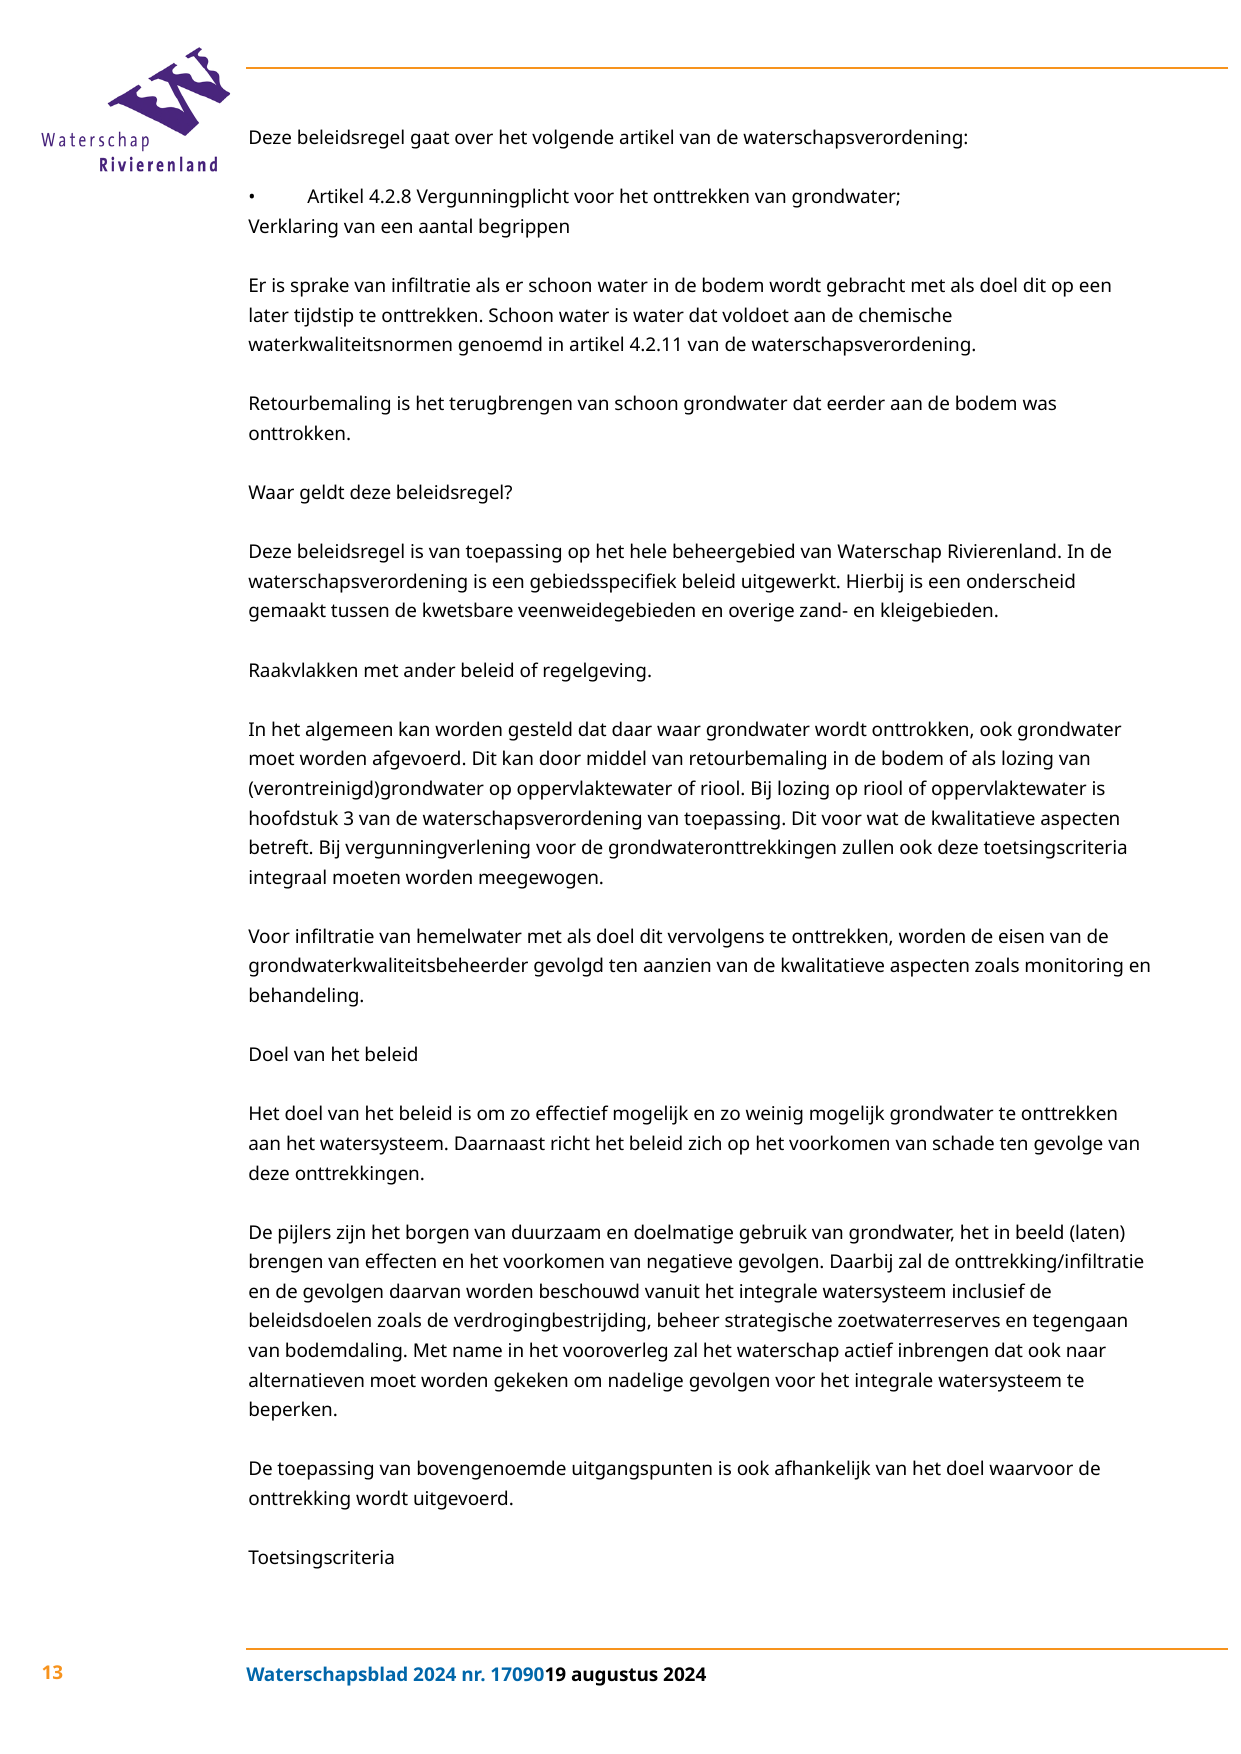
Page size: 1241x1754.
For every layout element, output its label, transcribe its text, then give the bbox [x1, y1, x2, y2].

text Deze beleidsregel is van toepassing op het hele beheergebied van Waterschap Rivierenland. In de waterschapsverordening is een gebiedsspecifiek beleid uitgewerkt. Hierbij is een onderscheid gemaakt tussen de kwetsbare veenweidegebieden en overige zand- en kleigebieden. [248, 538, 1152, 623]
text Verklaring van een aantal begrippen [248, 213, 1152, 239]
picture [41, 47, 231, 172]
text Voor infiltratie van hemelwater met als doel dit vervolgens te onttrekken, worden de eisen van de grondwaterkwaliteitsbeheerder gevolgd ten aanzien van de kwalitatieve aspecten zoals monitoring en behandeling. [248, 923, 1152, 1008]
list Artikel 4.2.8 Vergunningplicht voor het onttrekken van grondwater; [248, 183, 1152, 209]
text Raakvlakken met ander beleid of regelgeving. [248, 657, 1152, 683]
text De toepassing van bovengenoemde uitgangspunten is ook afhankelijk van het doel waarvoor de onttrekking wordt uitgevoerd. [248, 1456, 1152, 1511]
text In het algemeen kan worden gesteld dat daar waar grondwater wordt onttrokken, ook grondwater moet worden afgevoerd. Dit kan door middel van retourbemaling in de bodem of als lozing van (verontreinigd)grondwater op oppervlaktewater of riool. Bij lozing op riool of oppervlaktewater is hoofdstuk 3 van de waterschapsverordening van toepassing. Dit voor wat de kwalitatieve aspecten betreft. Bij vergunningverlening voor de grondwateronttrekkingen zullen ook deze toetsingscriteria integraal moeten worden meegewogen. [248, 716, 1152, 890]
text Deze beleidsregel gaat over het volgende artikel van de waterschapsverordening: [248, 124, 1152, 150]
text Retourbemaling is het terugbrengen van schoon grondwater dat eerder aan de bodem was onttrokken. [248, 391, 1152, 446]
text Toetsingscriteria [248, 1544, 1152, 1570]
text Doel van het beleid [248, 1041, 1152, 1067]
text De pijlers zijn het borgen van duurzaam en doelmatige gebruik van grondwater, het in beeld (laten) brengen van effecten en het voorkomen van negatieve gevolgen. Daarbij zal de onttrekking/infiltratie en de gevolgen daarvan worden beschouwd vanuit het integrale watersysteem inclusief de beleidsdoelen zoals de verdrogingbestrijding, beheer strategische zoetwaterreserves en tegengaan van bodemdaling. Met name in het vooroverleg zal het waterschap actief inbrengen dat ook naar alternatieven moet worden gekeken om nadelige gevolgen voor het integrale watersysteem te beperken. [248, 1219, 1152, 1422]
text Waar geldt deze beleidsregel? [248, 479, 1152, 505]
text Het doel van het beleid is om zo effectief mogelijk en zo weinig mogelijk grondwater te onttrekken aan het watersysteem. Daarnaast richt het beleid zich op het voorkomen van schade ten gevolge van deze onttrekkingen. [248, 1101, 1152, 1186]
text Er is sprake van infiltratie als er schoon water in de bodem wordt gebracht met als doel dit op een later tijdstip te onttrekken. Schoon water is water dat voldoet aan de chemische waterkwaliteitsnormen genoemd in artikel 4.2.11 van de waterschapsverordening. [248, 272, 1152, 357]
